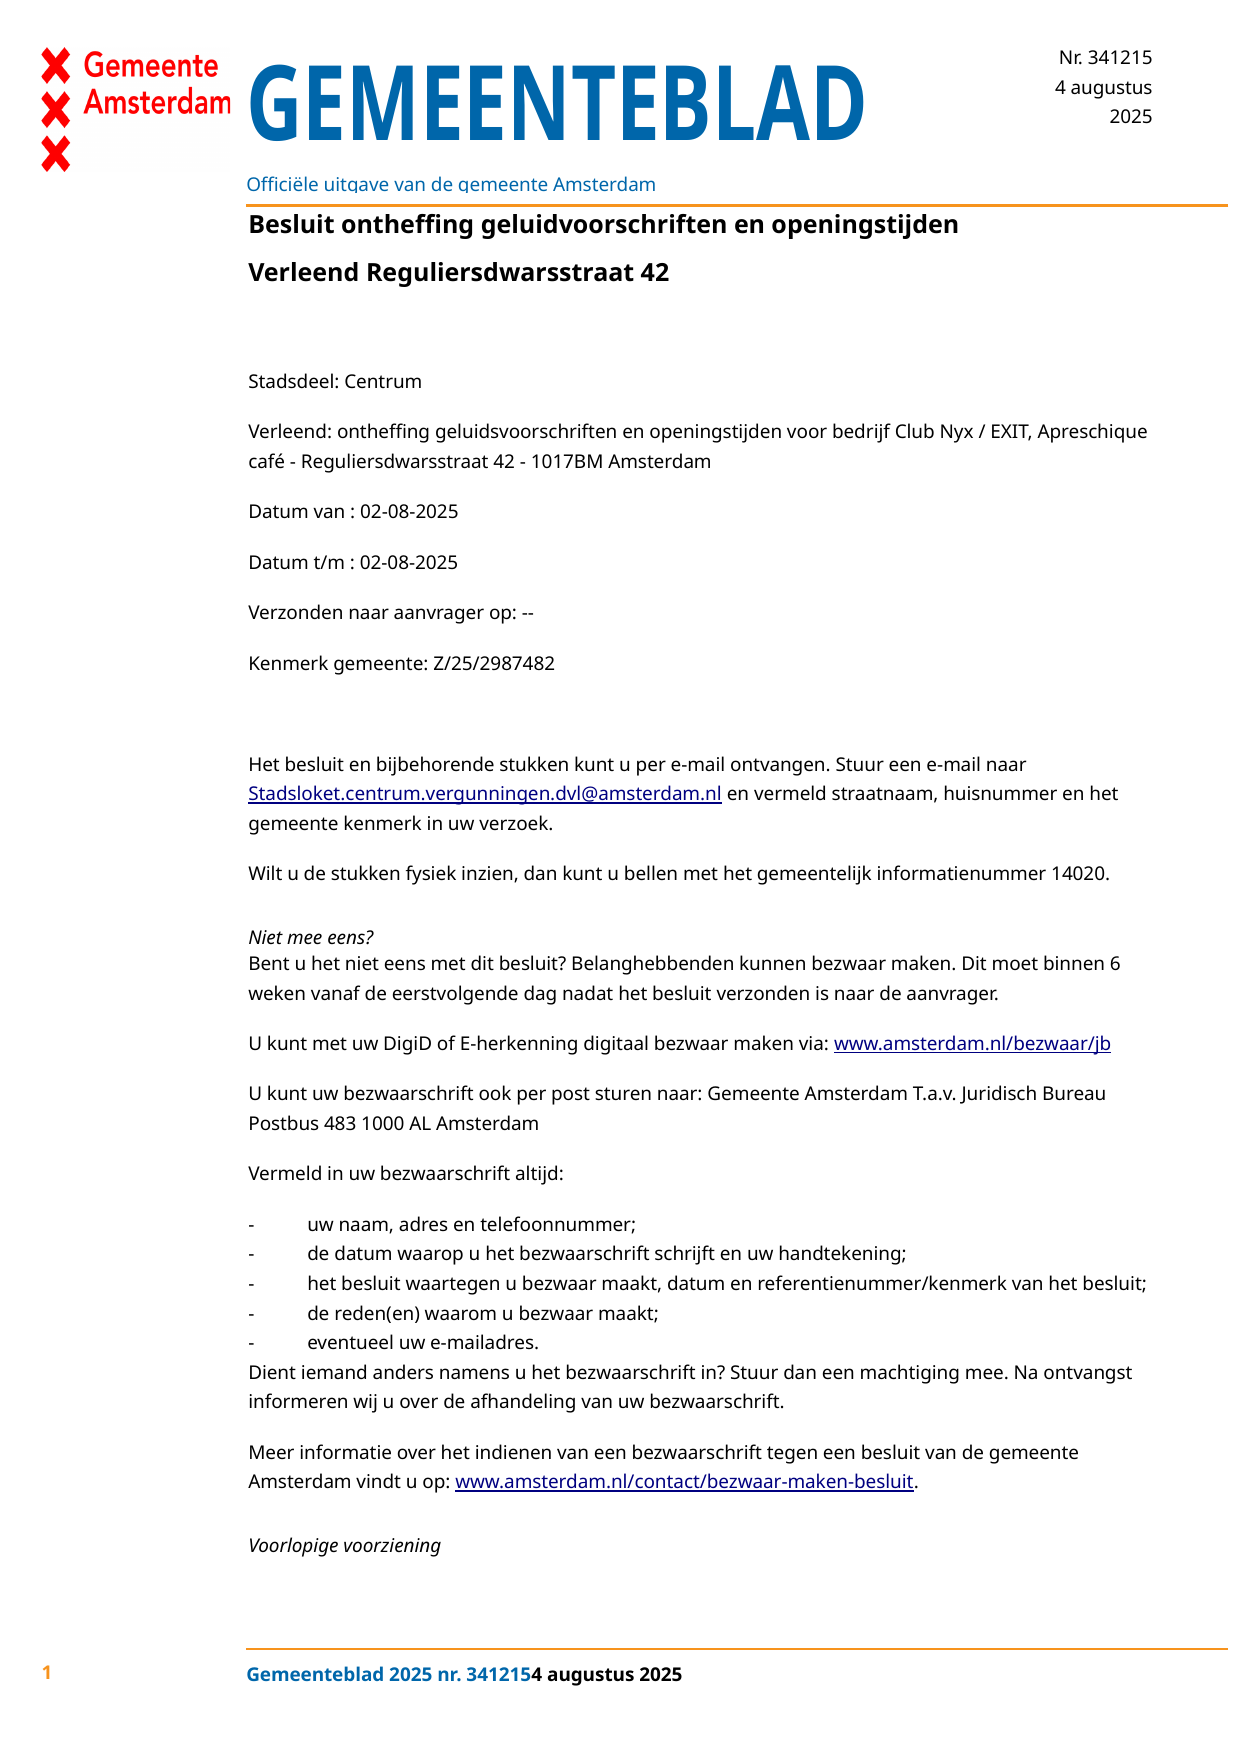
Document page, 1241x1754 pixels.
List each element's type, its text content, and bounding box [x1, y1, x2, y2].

text Kenmerk gemeente: Z/25/2987482 [248, 650, 1152, 676]
list de reden(en) waarom u bezwaar maakt; [248, 1300, 1152, 1325]
text Niet mee eens? [248, 924, 1152, 950]
picture [41, 47, 231, 172]
list het besluit waartegen u bezwaar maakt, datum en referentienummer/kenmerk van het besluit; [248, 1270, 1152, 1296]
text Stadsdeel: Centrum [248, 368, 1152, 394]
text Wilt u de stukken fysiek inzien, dan kunt u bellen met het gemeentelijk informatienummer 14020. [248, 860, 1152, 886]
list eventueel uw e-mailadres. [248, 1329, 1152, 1355]
text Bent u het niet eens met dit besluit? Belanghebbenden kunnen bezwaar maken. Dit moet binnen 6 weken vanaf de eerstvolgende dag nadat het besluit verzonden is naar de aanvrager. [248, 950, 1152, 1005]
text Datum van : 02-08-2025 [248, 499, 1152, 524]
text Voorlopige voorziening [248, 1532, 1152, 1558]
text Vermeld in uw bezwaarschrift altijd: [248, 1161, 1152, 1186]
text Verzonden naar aanvrager op: -- [248, 599, 1152, 625]
text Verleend: ontheffing geluidsvoorschriften en openingstijden voor bedrijf Club Nyx / EXIT, Apreschique café - Reguliersdwarsstraat 42 - 1017BM Amsterdam [248, 419, 1152, 474]
list de datum waarop u het bezwaarschrift schrijft en uw handtekening; [248, 1241, 1152, 1266]
text Dient iemand anders namens u het bezwaarschrift in? Stuur dan een machtiging mee. Na ontvangst informeren wij u over de afhandeling van uw bezwaarschrift. [248, 1359, 1152, 1414]
text U kunt met uw DigiD of E-herkenning digitaal bezwaar maken via: www.amsterdam.nl/bezwaar/jb [248, 1030, 1152, 1056]
text Meer informatie over het indienen van een bezwaarschrift tegen een besluit van de gemeente Amsterdam vindt u op: www.amsterdam.nl/contact/bezwaar-maken-besluit. [248, 1439, 1152, 1494]
text Datum t/m : 02-08-2025 [248, 549, 1152, 575]
list uw naam, adres en telefoonnummer; [248, 1211, 1152, 1237]
text Besluit ontheffing geluidvoorschriften en openingstijden Verleend Reguliersdwarsstraat 42 [248, 207, 1152, 288]
text Het besluit en bijbehorende stukken kunt u per e-mail ontvangen. Stuur een e-mail naar Stadsloket.centrum.vergunningen.dvl@amsterdam.nl en vermeld straatnaam, huisnummer en het gemeente kenmerk in uw verzoek. [248, 751, 1152, 836]
text U kunt uw bezwaarschrift ook per post sturen naar: Gemeente Amsterdam T.a.v. Juridisch Bureau Postbus 483 1000 AL Amsterdam [248, 1081, 1152, 1136]
